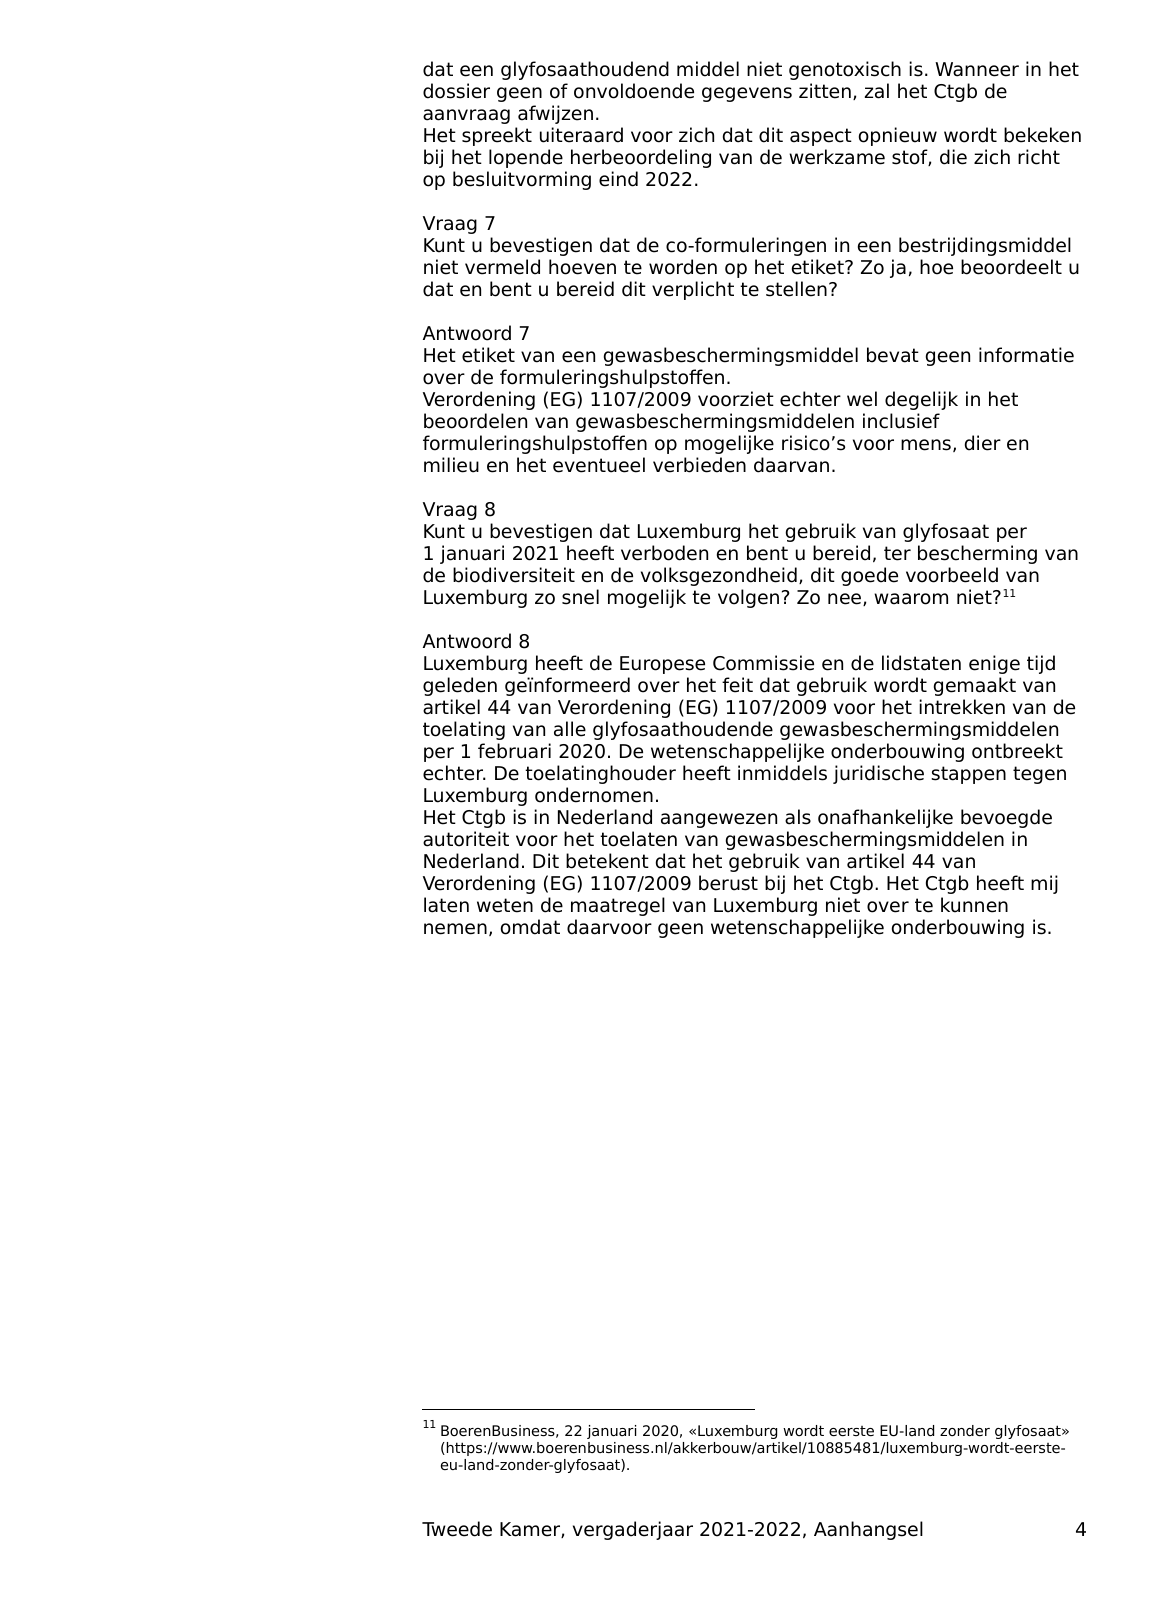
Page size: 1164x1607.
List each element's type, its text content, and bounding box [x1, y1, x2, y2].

text Vraag 8 [422, 499, 1087, 521]
text Luxemburg heeft de Europese Commissie en de lidstaten enige tijd geleden geïnformeerd over het feit dat gebruik wordt gemaakt van artikel 44 van Verordening (EG) 1107/2009 voor het intrekken van de toelating van alle glyfosaathoudende gewasbeschermingsmiddelen per 1 februari 2020. De wetenschappelijke onderbouwing ontbreekt echter. De toelatinghouder heeft inmiddels juridische stappen tegen Luxemburg ondernomen. [422, 653, 1087, 807]
text dat een glyfosaathoudend middel niet genotoxisch is. Wanneer in het dossier geen of onvoldoende gegevens zitten, zal het Ctgb de aanvraag afwijzen. [422, 59, 1087, 125]
text Het etiket van een gewasbeschermingsmiddel bevat geen informatie over de formuleringshulpstoffen. [422, 345, 1087, 389]
text Verordening (EG) 1107/2009 voorziet echter wel degelijk in het beoordelen van gewasbeschermingsmiddelen inclusief formuleringshulpstoffen op mogelijke risico’s voor mens, dier en milieu en het eventueel verbieden daarvan. [422, 389, 1087, 477]
text Kunt u bevestigen dat Luxemburg het gebruik van glyfosaat per 1 januari 2021 heeft verboden en bent u bereid, ter bescherming van de biodiversiteit en de volksgezondheid, dit goede voorbeeld van Luxemburg zo snel mogelijk te volgen? Zo nee, waarom niet? [422, 521, 1087, 609]
text Antwoord 8 [422, 631, 1087, 653]
text Het spreekt uiteraard voor zich dat dit aspect opnieuw wordt bekeken bij het lopende herbeoordeling van de werkzame stof, die zich richt op besluitvorming eind 2022. [422, 125, 1087, 191]
text BoerenBusiness, 22 januari 2020, «Luxemburg wordt eerste EU-land zonder glyfosaat» (https://www.boerenbusiness.nl/akkerbouw/artikel/10885481/luxemburg-wordt-eerste-eu-land-zonder-glyfosaat). [422, 1418, 1087, 1474]
text Het Ctgb is in Nederland aangewezen als onafhankelijke bevoegde autoriteit voor het toelaten van gewasbeschermingsmiddelen in Nederland. Dit betekent dat het gebruik van artikel 44 van Verordening (EG) 1107/2009 berust bij het Ctgb. Het Ctgb heeft mij laten weten de maatregel van Luxemburg niet over te kunnen nemen, omdat daarvoor geen wetenschappelijke onderbouwing is. [422, 807, 1087, 939]
text Antwoord 7 [422, 323, 1087, 345]
text Vraag 7 [422, 213, 1087, 235]
text Kunt u bevestigen dat de co-formuleringen in een bestrijdingsmiddel niet vermeld hoeven te worden op het etiket? Zo ja, hoe beoordeelt u dat en bent u bereid dit verplicht te stellen? [422, 235, 1087, 301]
